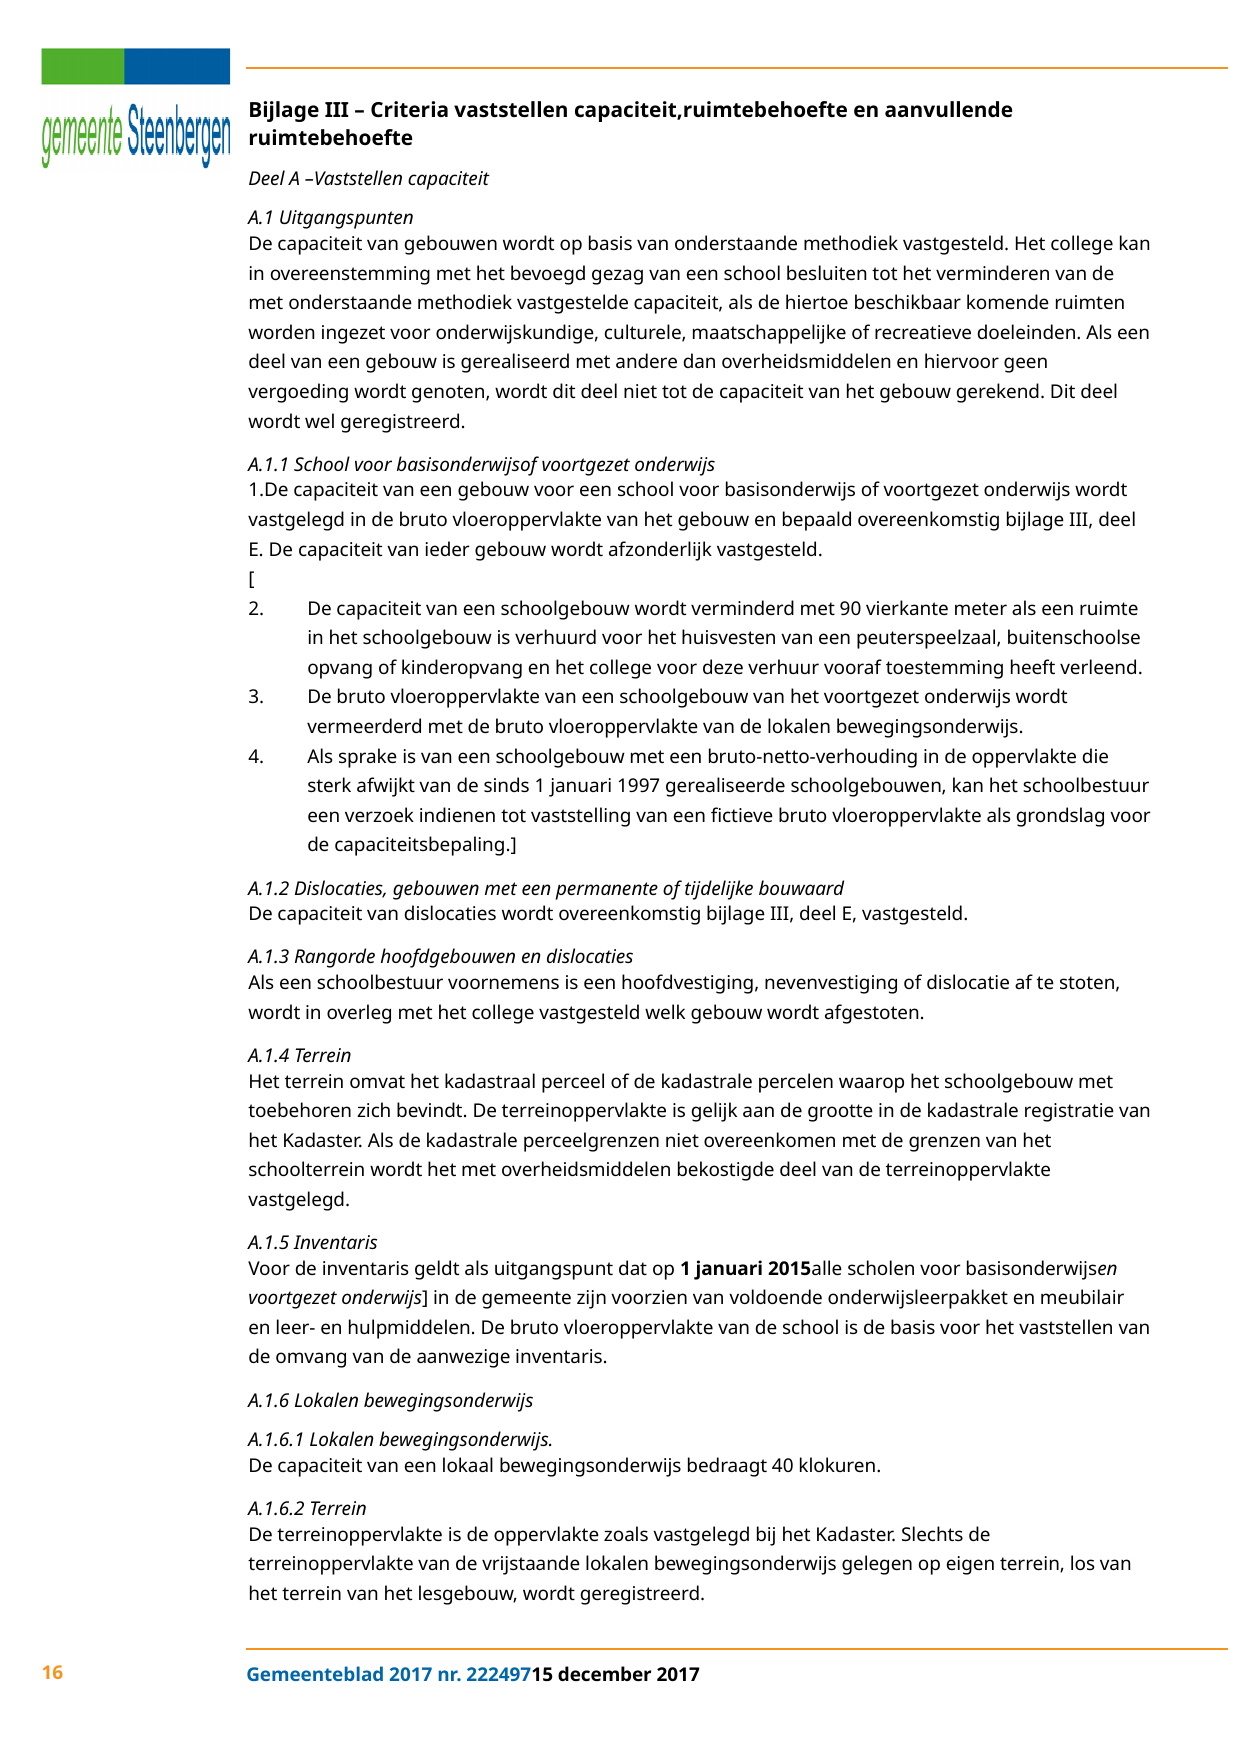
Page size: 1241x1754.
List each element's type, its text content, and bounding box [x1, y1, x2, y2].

text A.1.4 Terrein [248, 1042, 1152, 1068]
text A.1.6.1 Lokalen bewegingsonderwijs. [248, 1426, 1152, 1452]
text A.1 Uitgangspunten [248, 204, 1152, 230]
text Het terrein omvat het kadastraal perceel of de kadastrale percelen waarop het schoolgebouw met toebehoren zich bevindt. De terreinoppervlakte is gelijk aan de grootte in de kadastrale registratie van het Kadaster. Als de kadastrale perceelgrenzen niet overeenkomen met de grenzen van het schoolterrein wordt het met overheidsmiddelen bekostigde deel van de terreinoppervlakte vastgelegd. [248, 1068, 1152, 1212]
text [ [248, 565, 1152, 591]
text A.1.1 School voor basisonderwijsof voortgezet onderwijs [248, 451, 1152, 477]
text A.1.6 Lokalen bewegingsonderwijs [248, 1387, 1152, 1413]
text A.1.6.2 Terrein [248, 1495, 1152, 1521]
text Voor de inventaris geldt als uitgangspunt dat op 1 januari 2015alle scholen voor basisonderwijsen voortgezet onderwijs] in de gemeente zijn voorzien van voldoende onderwijsleerpakket en meubilair en leer- en hulpmiddelen. De bruto vloeroppervlakte van de school is de basis voor het vaststellen van de omvang van de aanwezige inventaris. [248, 1255, 1152, 1369]
list De capaciteit van een schoolgebouw wordt verminderd met 90 vierkante meter als een ruimte in het schoolgebouw is verhuurd voor het huisvesten van een peuterspeelzaal, buitenschoolse opvang of kinderopvang en het college voor deze verhuur vooraf toestemming heeft verleend. [248, 595, 1152, 680]
list De bruto vloeroppervlakte van een schoolgebouw van het voortgezet onderwijs wordt vermeerderd met de bruto vloeroppervlakte van de lokalen bewegingsonderwijs. [248, 684, 1152, 739]
text De capaciteit van gebouwen wordt op basis van onderstaande methodiek vastgesteld. Het college kan in overeenstemming met het bevoegd gezag van een school besluiten tot het verminderen van de met onderstaande methodiek vastgestelde capaciteit, als de hiertoe beschikbaar komende ruimten worden ingezet voor onderwijskundige, culturele, maatschappelijke of recreatieve doeleinden. Als een deel van een gebouw is gerealiseerd met andere dan overheidsmiddelen en hiervoor geen vergoeding wordt genoten, wordt dit deel niet tot de capaciteit van het gebouw gerekend. Dit deel wordt wel geregistreerd. [248, 230, 1152, 433]
text De capaciteit van een lokaal bewegingsonderwijs bedraagt 40 klokuren. [248, 1452, 1152, 1478]
text A.1.2 Dislocaties, gebouwen met een permanente of tijdelijke bouwaard [248, 875, 1152, 901]
text A.1.5 Inventaris [248, 1229, 1152, 1255]
text De capaciteit van dislocaties wordt overeenkomstig bijlage III, deel E, vastgesteld. [248, 901, 1152, 926]
text A.1.3 Rangorde hoofdgebouwen en dislocaties [248, 944, 1152, 969]
text Bijlage III – Criteria vaststellen capaciteit,ruimtebehoefte en aanvullende ruimtebehoefte [248, 95, 1152, 152]
text Als een schoolbestuur voornemens is een hoofdvestiging, nevenvestiging of dislocatie af te stoten, wordt in overleg met het college vastgesteld welk gebouw wordt afgestoten. [248, 969, 1152, 1025]
text De terreinoppervlakte is de oppervlakte zoals vastgelegd bij het Kadaster. Slechts de terreinoppervlakte van de vrijstaande lokalen bewegingsonderwijs gelegen op eigen terrein, los van het terrein van het lesgebouw, wordt geregistreerd. [248, 1521, 1152, 1606]
text Deel A –Vaststellen capaciteit [248, 165, 1152, 191]
list Als sprake is van een schoolgebouw met een bruto-netto-verhouding in de oppervlakte die sterk afwijkt van de sinds 1 januari 1997 gerealiseerde schoolgebouwen, kan het schoolbestuur een verzoek indienen tot vaststelling van een fictieve bruto vloeroppervlakte als grondslag voor de capaciteitsbepaling.] [248, 743, 1152, 857]
text 1.De capaciteit van een gebouw voor een school voor basisonderwijs of voortgezet onderwijs wordt vastgelegd in de bruto vloeroppervlakte van het gebouw en bepaald overeenkomstig bijlage III, deel E. De capaciteit van ieder gebouw wordt afzonderlijk vastgesteld. [248, 477, 1152, 562]
picture [41, 47, 231, 172]
